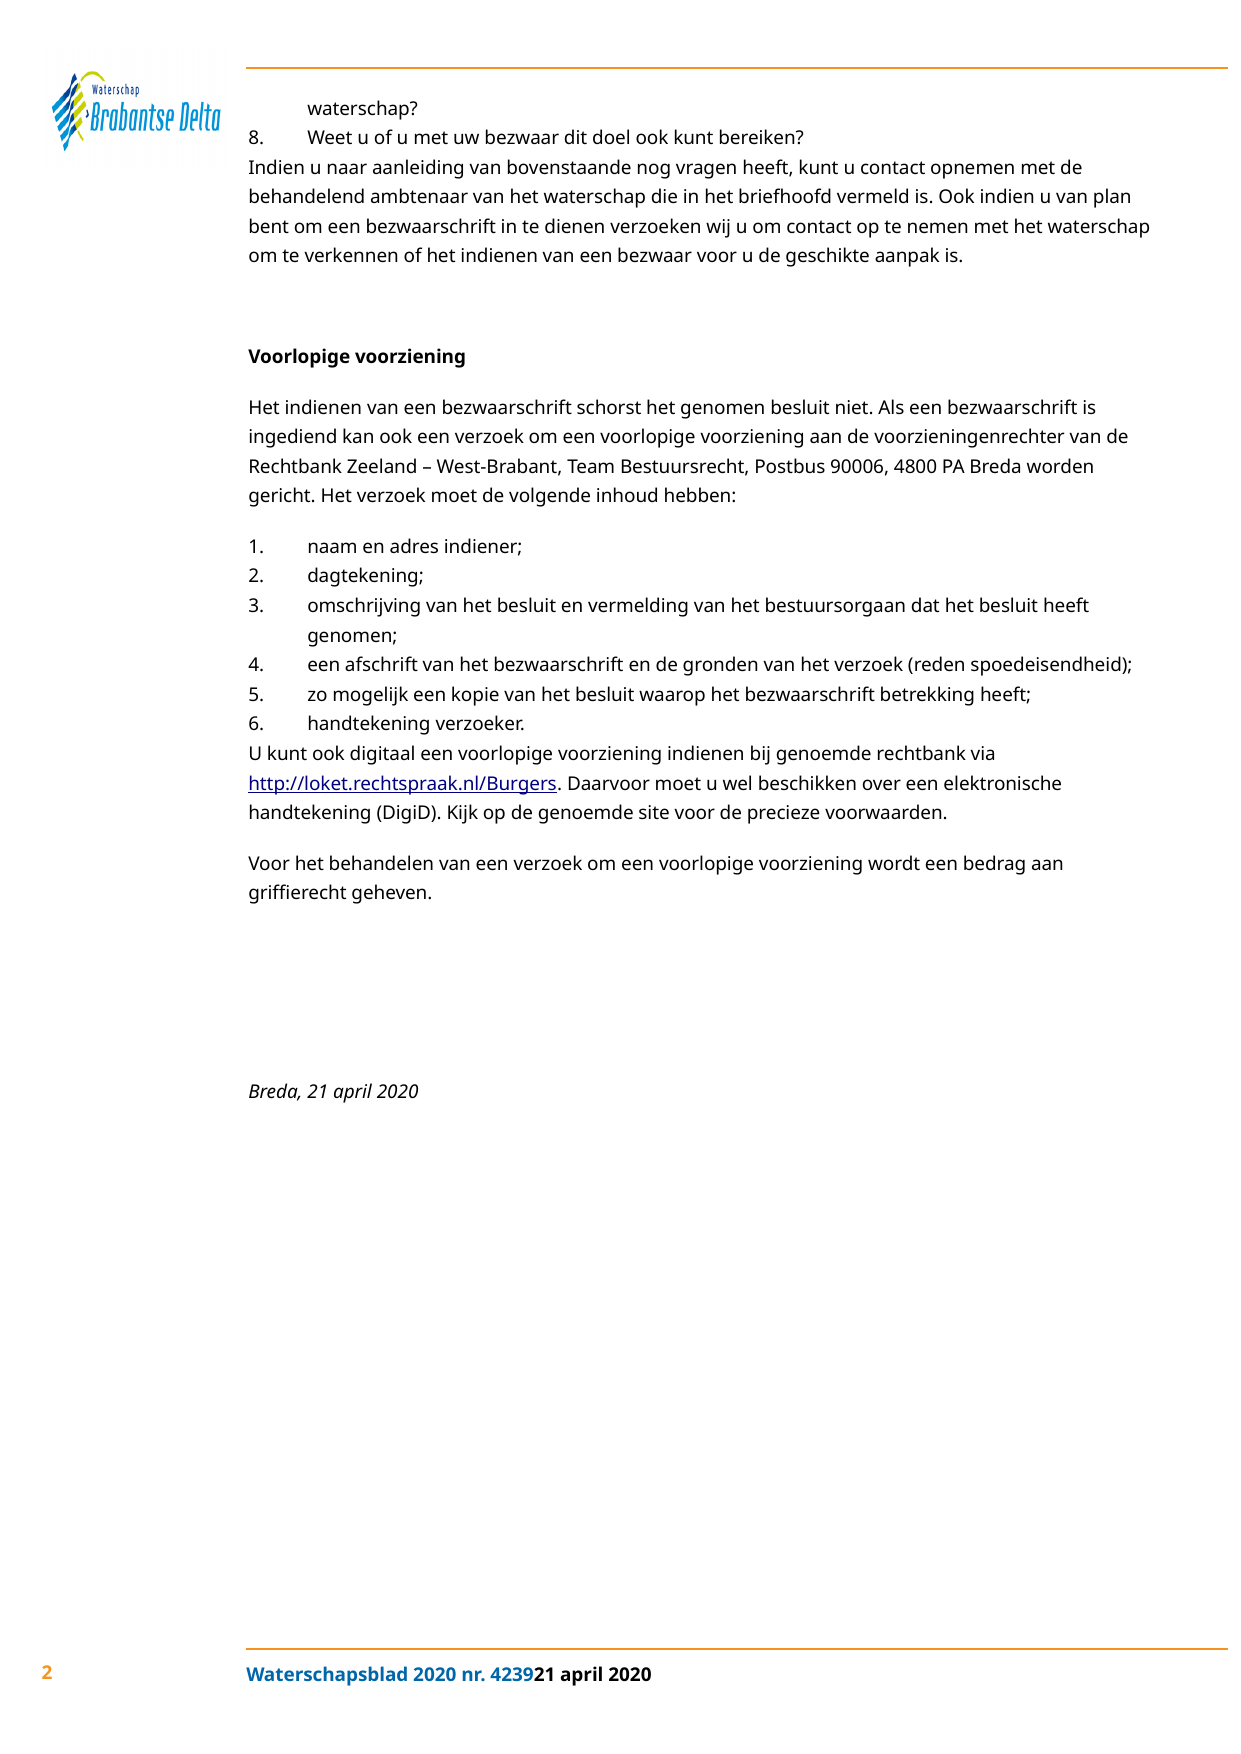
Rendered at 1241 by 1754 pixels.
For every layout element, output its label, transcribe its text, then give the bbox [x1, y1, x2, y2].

text Voorlopige voorziening [248, 343, 1152, 369]
text Het indienen van een bezwaarschrift schorst het genomen besluit niet. Als een bezwaarschrift is ingediend kan ook een verzoek om een voorlopige voorziening aan de voorzieningenrechter van de Rechtbank Zeeland – West-Brabant, Team Bestuursrecht, Postbus 90006, 4800 PA Breda worden gericht. Het verzoek moet de volgende inhoud hebben: [248, 394, 1152, 508]
list dagtekening; [248, 563, 1152, 588]
list zo mogelijk een kopie van het besluit waarop het bezwaarschrift betrekking heeft; [248, 681, 1152, 707]
text Voor het behandelen van een verzoek om een voorlopige voorziening wordt een bedrag aan griffierecht geheven. [248, 850, 1152, 905]
list waterschap? [248, 95, 1152, 121]
text Indien u naar aanleiding van bovenstaande nog vragen heeft, kunt u contact opnemen met de behandelend ambtenaar van het waterschap die in het briefhoofd vermeld is. Ook indien u van plan bent om een bezwaarschrift in te dienen verzoeken wij u om contact op te nemen met het waterschap om te verkennen of het indienen van een bezwaar voor u de geschikte aanpak is. [248, 154, 1152, 268]
list omschrijving van het besluit en vermelding van het bestuursorgaan dat het besluit heeft genomen; [248, 592, 1152, 648]
text U kunt ook digitaal een voorlopige voorziening indienen bij genoemde rechtbank via http://loket.rechtspraak.nl/Burgers. Daarvoor moet u wel beschikken over een elektronische handtekening (DigiD). Kijk op de genoemde site voor de precieze voorwaarden. [248, 740, 1152, 825]
list handtekening verzoeker. [248, 711, 1152, 736]
text Breda, 21 april 2020 [248, 1078, 1152, 1104]
picture [41, 47, 231, 172]
list naam en adres indiener; [248, 533, 1152, 559]
list Weet u of u met uw bezwaar dit doel ook kunt bereiken? [248, 124, 1152, 150]
list een afschrift van het bezwaarschrift en de gronden van het verzoek (reden spoedeisendheid); [248, 651, 1152, 677]
